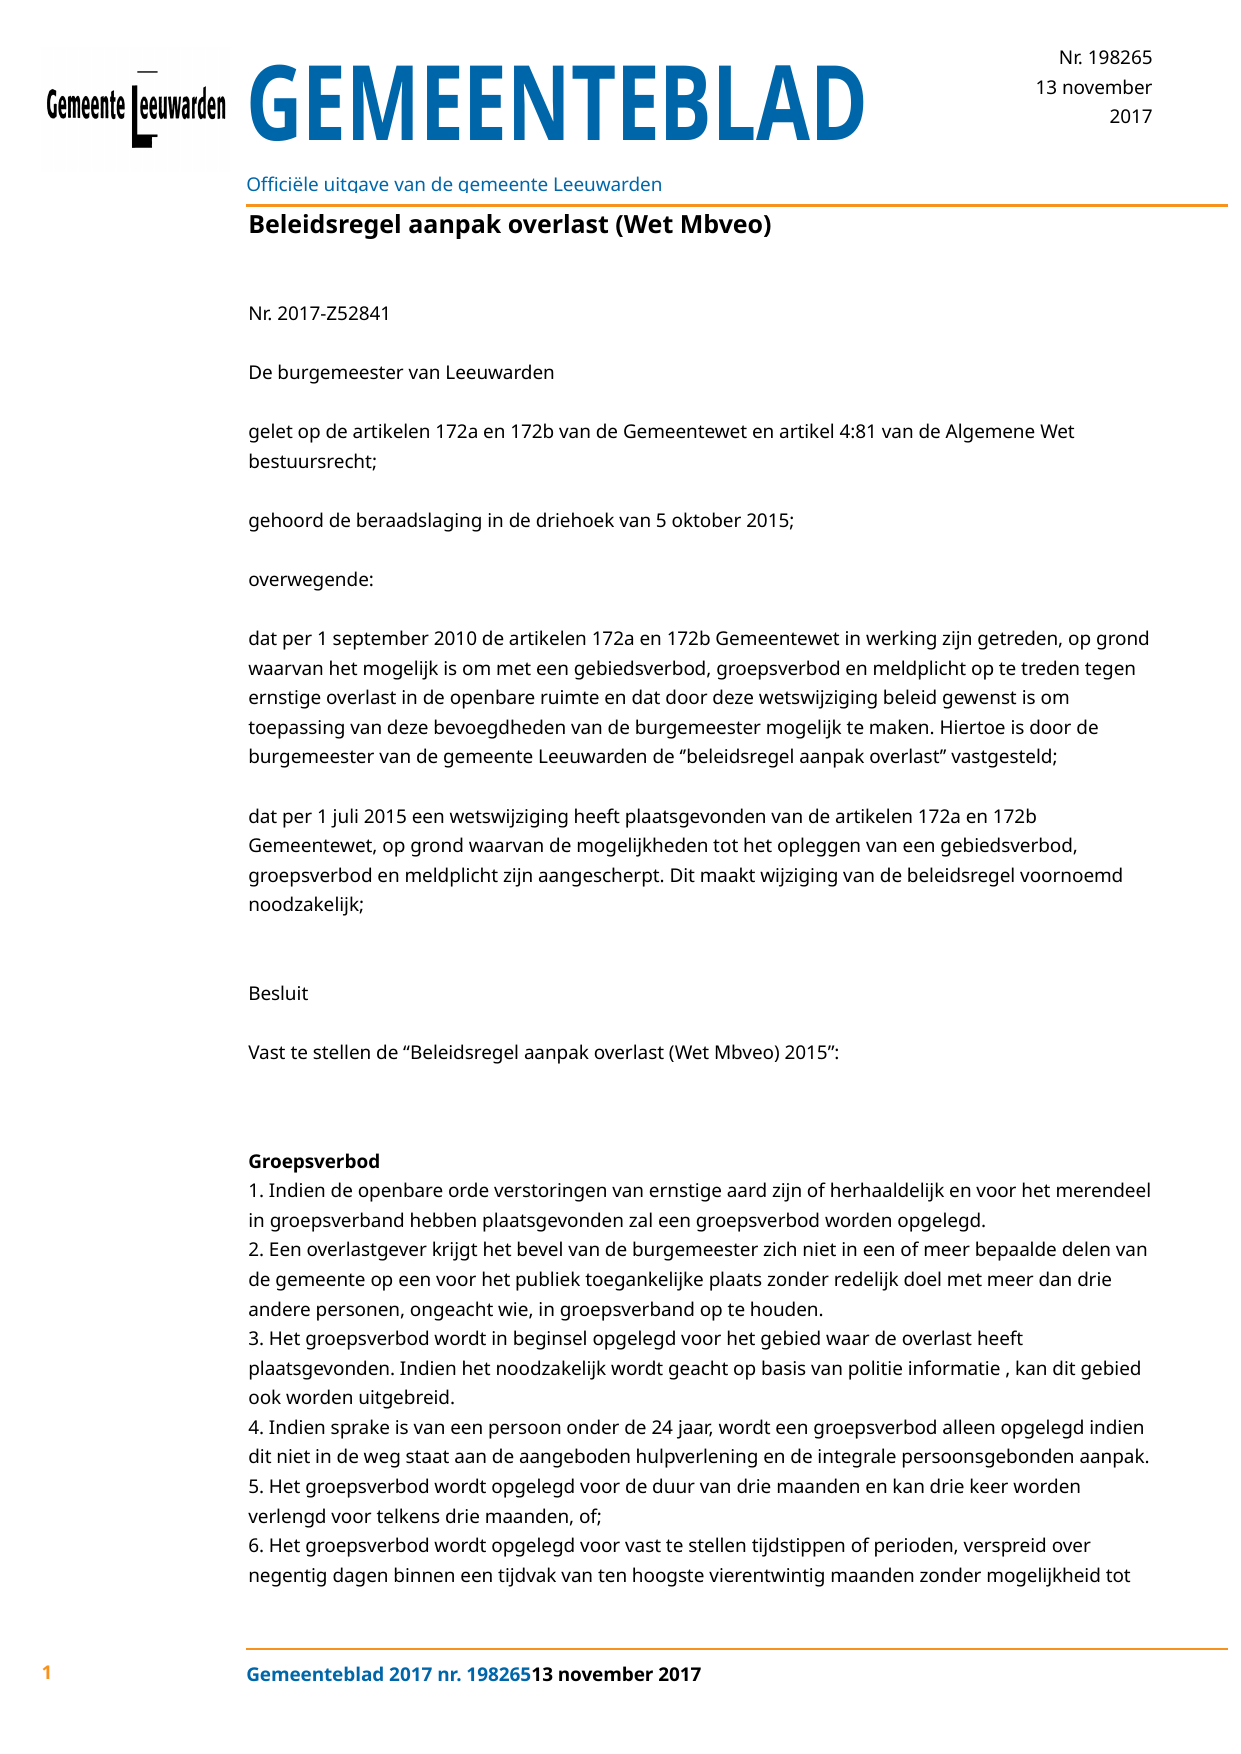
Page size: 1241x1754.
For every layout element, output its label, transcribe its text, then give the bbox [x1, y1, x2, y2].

picture [41, 47, 231, 172]
text Besluit [248, 980, 1152, 1006]
text 4. Indien sprake is van een persoon onder de 24 jaar, wordt een groepsverbod alleen opgelegd indien dit niet in de weg staat aan de aangeboden hulpverlening en de integrale persoonsgebonden aanpak. [248, 1414, 1152, 1469]
text overwegende: [248, 566, 1152, 592]
text dat per 1 juli 2015 een wetswijziging heeft plaatsgevonden van de artikelen 172a en 172b Gemeentewet, op grond waarvan de mogelijkheden tot het opleggen van een gebiedsverbod, groepsverbod en meldplicht zijn aangescherpt. Dit maakt wijziging van de beleidsregel voornoemd noodzakelijk; [248, 803, 1152, 917]
text dat per 1 september 2010 de artikelen 172a en 172b Gemeentewet in werking zijn getreden, op grond waarvan het mogelijk is om met een gebiedsverbod, groepsverbod en meldplicht op te treden tegen ernstige overlast in de openbare ruimte en dat door deze wetswijziging beleid gewenst is om toepassing van deze bevoegdheden van de burgemeester mogelijk te maken. Hiertoe is door de burgemeester van de gemeente Leeuwarden de ‘’beleidsregel aanpak overlast’’ vastgesteld; [248, 625, 1152, 769]
text gehoord de beraadslaging in de driehoek van 5 oktober 2015; [248, 507, 1152, 533]
text De burgemeester van Leeuwarden [248, 359, 1152, 385]
text 5. Het groepsverbod wordt opgelegd voor de duur van drie maanden en kan drie keer worden verlengd voor telkens drie maanden, of; [248, 1473, 1152, 1529]
text 2. Een overlastgever krijgt het bevel van de burgemeester zich niet in een of meer bepaalde delen van de gemeente op een voor het publiek toegankelijke plaats zonder redelijk doel met meer dan drie andere personen, ongeacht wie, in groepsverband op te houden. [248, 1237, 1152, 1322]
text 6. Het groepsverbod wordt opgelegd voor vast te stellen tijdstippen of perioden, verspreid over negentig dagen binnen een tijdvak van ten hoogste vierentwintig maanden zonder mogelijkheid tot [248, 1532, 1152, 1588]
text Vast te stellen de “Beleidsregel aanpak overlast (Wet Mbveo) 2015”: [248, 1039, 1152, 1065]
text Groepsverbod [248, 1148, 1152, 1174]
text Nr. 2017-Z52841 [248, 300, 1152, 326]
text Beleidsregel aanpak overlast (Wet Mbveo) [248, 207, 1152, 241]
text 3. Het groepsverbod wordt in beginsel opgelegd voor het gebied waar de overlast heeft plaatsgevonden. Indien het noodzakelijk wordt geacht op basis van politie informatie , kan dit gebied ook worden uitgebreid. [248, 1325, 1152, 1410]
text gelet op de artikelen 172a en 172b van de Gemeentewet en artikel 4:81 van de Algemene Wet bestuursrecht; [248, 418, 1152, 473]
text 1. Indien de openbare orde verstoringen van ernstige aard zijn of herhaaldelijk en voor het merendeel in groepsverband hebben plaatsgevonden zal een groepsverbod worden opgelegd. [248, 1177, 1152, 1233]
